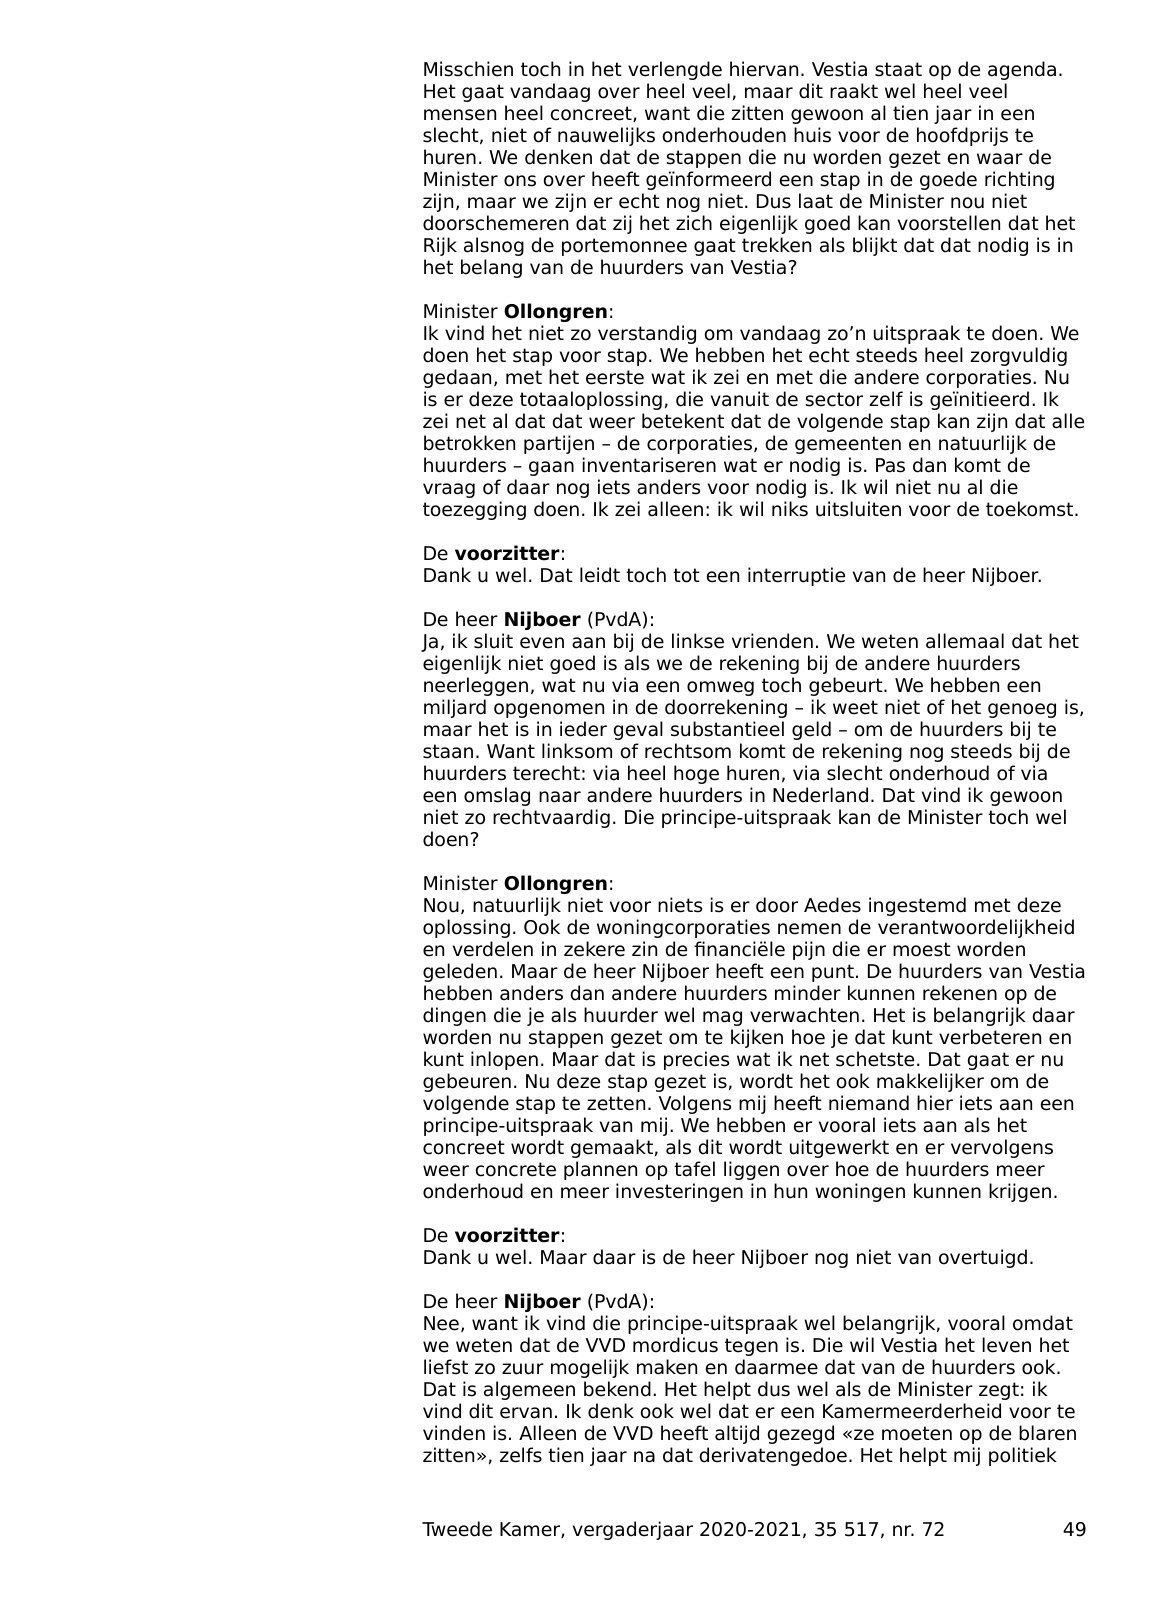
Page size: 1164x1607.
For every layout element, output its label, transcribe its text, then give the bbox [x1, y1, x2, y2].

text De voorzitter: [422, 543, 1087, 565]
text De voorzitter: [422, 1225, 1087, 1247]
text Dank u wel. Maar daar is de heer Nijboer nog niet van overtuigd. [422, 1247, 1087, 1269]
text De heer Nijboer (PvdA): [422, 609, 1087, 631]
text Minister Ollongren: [422, 873, 1087, 895]
text Nou, natuurlijk niet voor niets is er door Aedes ingestemd met deze oplossing. Ook de woningcorporaties nemen de verantwoordelijkheid en verdelen in zekere zin de financiële pijn die er moest worden geleden. Maar de heer Nijboer heeft een punt. De huurders van Vestia hebben anders dan andere huurders minder kunnen rekenen op de dingen die je als huurder wel mag verwachten. Het is belangrijk daar worden nu stappen gezet om te kijken hoe je dat kunt verbeteren en kunt inlopen. Maar dat is precies wat ik net schetste. Dat gaat er nu gebeuren. Nu deze stap gezet is, wordt het ook makkelijker om de volgende stap te zetten. Volgens mij heeft niemand hier iets aan een principe-uitspraak van mij. We hebben er vooral iets aan als het concreet wordt gemaakt, als dit wordt uitgewerkt en er vervolgens weer concrete plannen op tafel liggen over hoe de huurders meer onderhoud en meer investeringen in hun woningen kunnen krijgen. [422, 895, 1087, 1203]
text Ik vind het niet zo verstandig om vandaag zo’n uitspraak te doen. We doen het stap voor stap. We hebben het echt steeds heel zorgvuldig gedaan, met het eerste wat ik zei en met die andere corporaties. Nu is er deze totaaloplossing, die vanuit de sector zelf is geïnitieerd. Ik zei net al dat dat weer betekent dat de volgende stap kan zijn dat alle betrokken partijen – de corporaties, de gemeenten en natuurlijk de huurders – gaan inventariseren wat er nodig is. Pas dan komt de vraag of daar nog iets anders voor nodig is. Ik wil niet nu al die toezegging doen. Ik zei alleen: ik wil niks uitsluiten voor de toekomst. [422, 323, 1087, 521]
text Misschien toch in het verlengde hiervan. Vestia staat op de agenda. Het gaat vandaag over heel veel, maar dit raakt wel heel veel mensen heel concreet, want die zitten gewoon al tien jaar in een slecht, niet of nauwelijks onderhouden huis voor de hoofdprijs te huren. We denken dat de stappen die nu worden gezet en waar de Minister ons over heeft geïnformeerd een stap in de goede richting zijn, maar we zijn er echt nog niet. Dus laat de Minister nou niet doorschemeren dat zij het zich eigenlijk goed kan voorstellen dat het Rijk alsnog de portemonnee gaat trekken als blijkt dat dat nodig is in het belang van de huurders van Vestia? [422, 59, 1087, 279]
text Dank u wel. Dat leidt toch tot een interruptie van de heer Nijboer. [422, 565, 1087, 587]
text De heer Nijboer (PvdA): [422, 1291, 1087, 1313]
text Minister Ollongren: [422, 301, 1087, 323]
text Nee, want ik vind die principe-uitspraak wel belangrijk, vooral omdat we weten dat de VVD mordicus tegen is. Die wil Vestia het leven het liefst zo zuur mogelijk maken en daarmee dat van de huurders ook. Dat is algemeen bekend. Het helpt dus wel als de Minister zegt: ik vind dit ervan. Ik denk ook wel dat er een Kamermeerderheid voor te vinden is. Alleen de VVD heeft altijd gezegd «ze moeten op de blaren zitten», zelfs tien jaar na dat derivatengedoe. Het helpt mij politiek [422, 1313, 1087, 1467]
text Ja, ik sluit even aan bij de linkse vrienden. We weten allemaal dat het eigenlijk niet goed is als we de rekening bij de andere huurders neerleggen, wat nu via een omweg toch gebeurt. We hebben een miljard opgenomen in de doorrekening – ik weet niet of het genoeg is, maar het is in ieder geval substantieel geld – om de huurders bij te staan. Want linksom of rechtsom komt de rekening nog steeds bij de huurders terecht: via heel hoge huren, via slecht onderhoud of via een omslag naar andere huurders in Nederland. Dat vind ik gewoon niet zo rechtvaardig. Die principe-uitspraak kan de Minister toch wel doen? [422, 631, 1087, 851]
